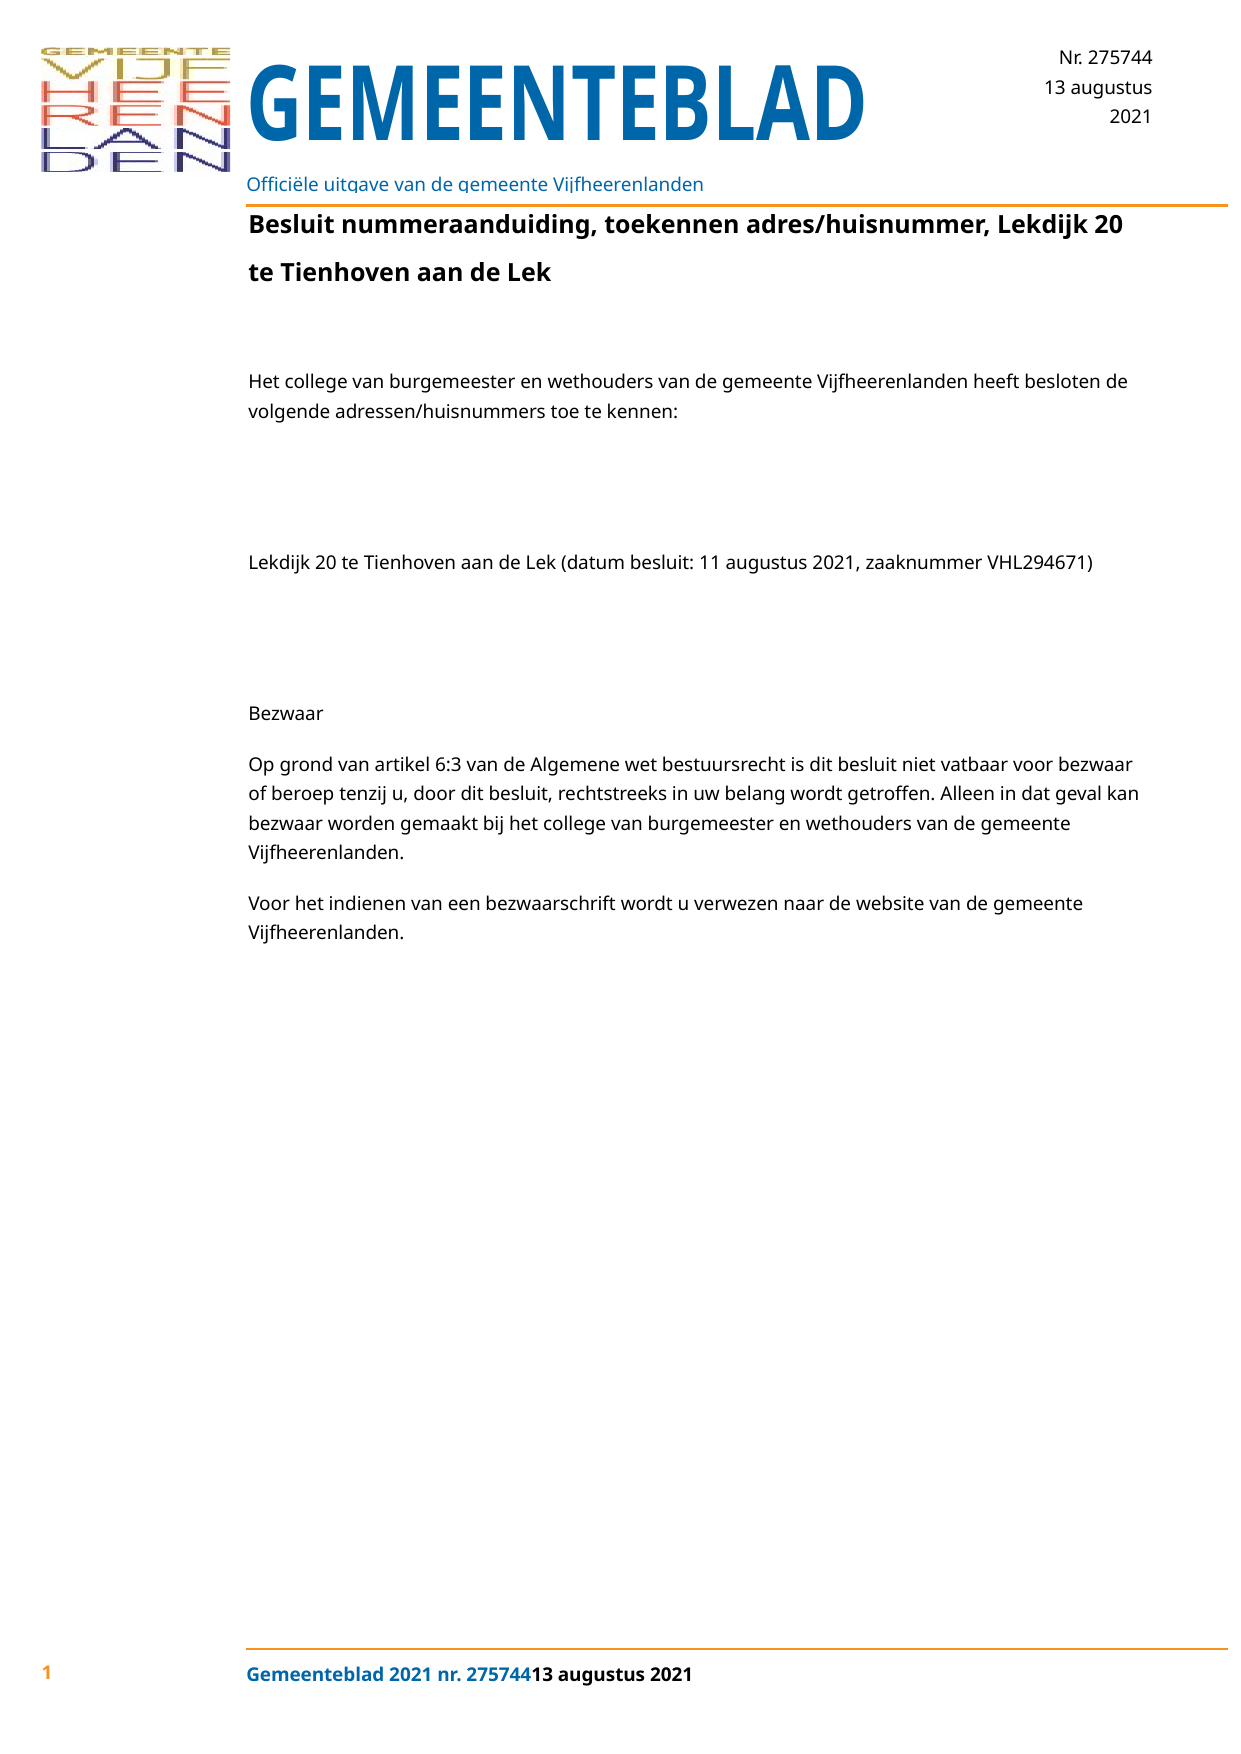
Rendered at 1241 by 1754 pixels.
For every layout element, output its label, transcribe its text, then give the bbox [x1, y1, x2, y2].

text Besluit nummeraanduiding, toekennen adres/huisnummer, Lekdijk 20 te Tienhoven aan de Lek [248, 207, 1152, 288]
text Lekdijk 20 te Tienhoven aan de Lek (datum besluit: 11 augustus 2021, zaaknummer VHL294671) [248, 549, 1152, 575]
text Bezwaar [248, 700, 1152, 726]
text Voor het indienen van een bezwaarschrift wordt u verwezen naar de website van de gemeente Vijfheerenlanden. [248, 890, 1152, 945]
text Op grond van artikel 6:3 van de Algemene wet bestuursrecht is dit besluit niet vatbaar voor bezwaar of beroep tenzij u, door dit besluit, rechtstreeks in uw belang wordt getroffen. Alleen in dat geval kan bezwaar worden gemaakt bij het college van burgemeester en wethouders van de gemeente Vijfheerenlanden. [248, 751, 1152, 865]
text Het college van burgemeester en wethouders van de gemeente Vijfheerenlanden heeft besloten de volgende adressen/huisnummers toe te kennen: [248, 368, 1152, 424]
picture [41, 47, 231, 172]
